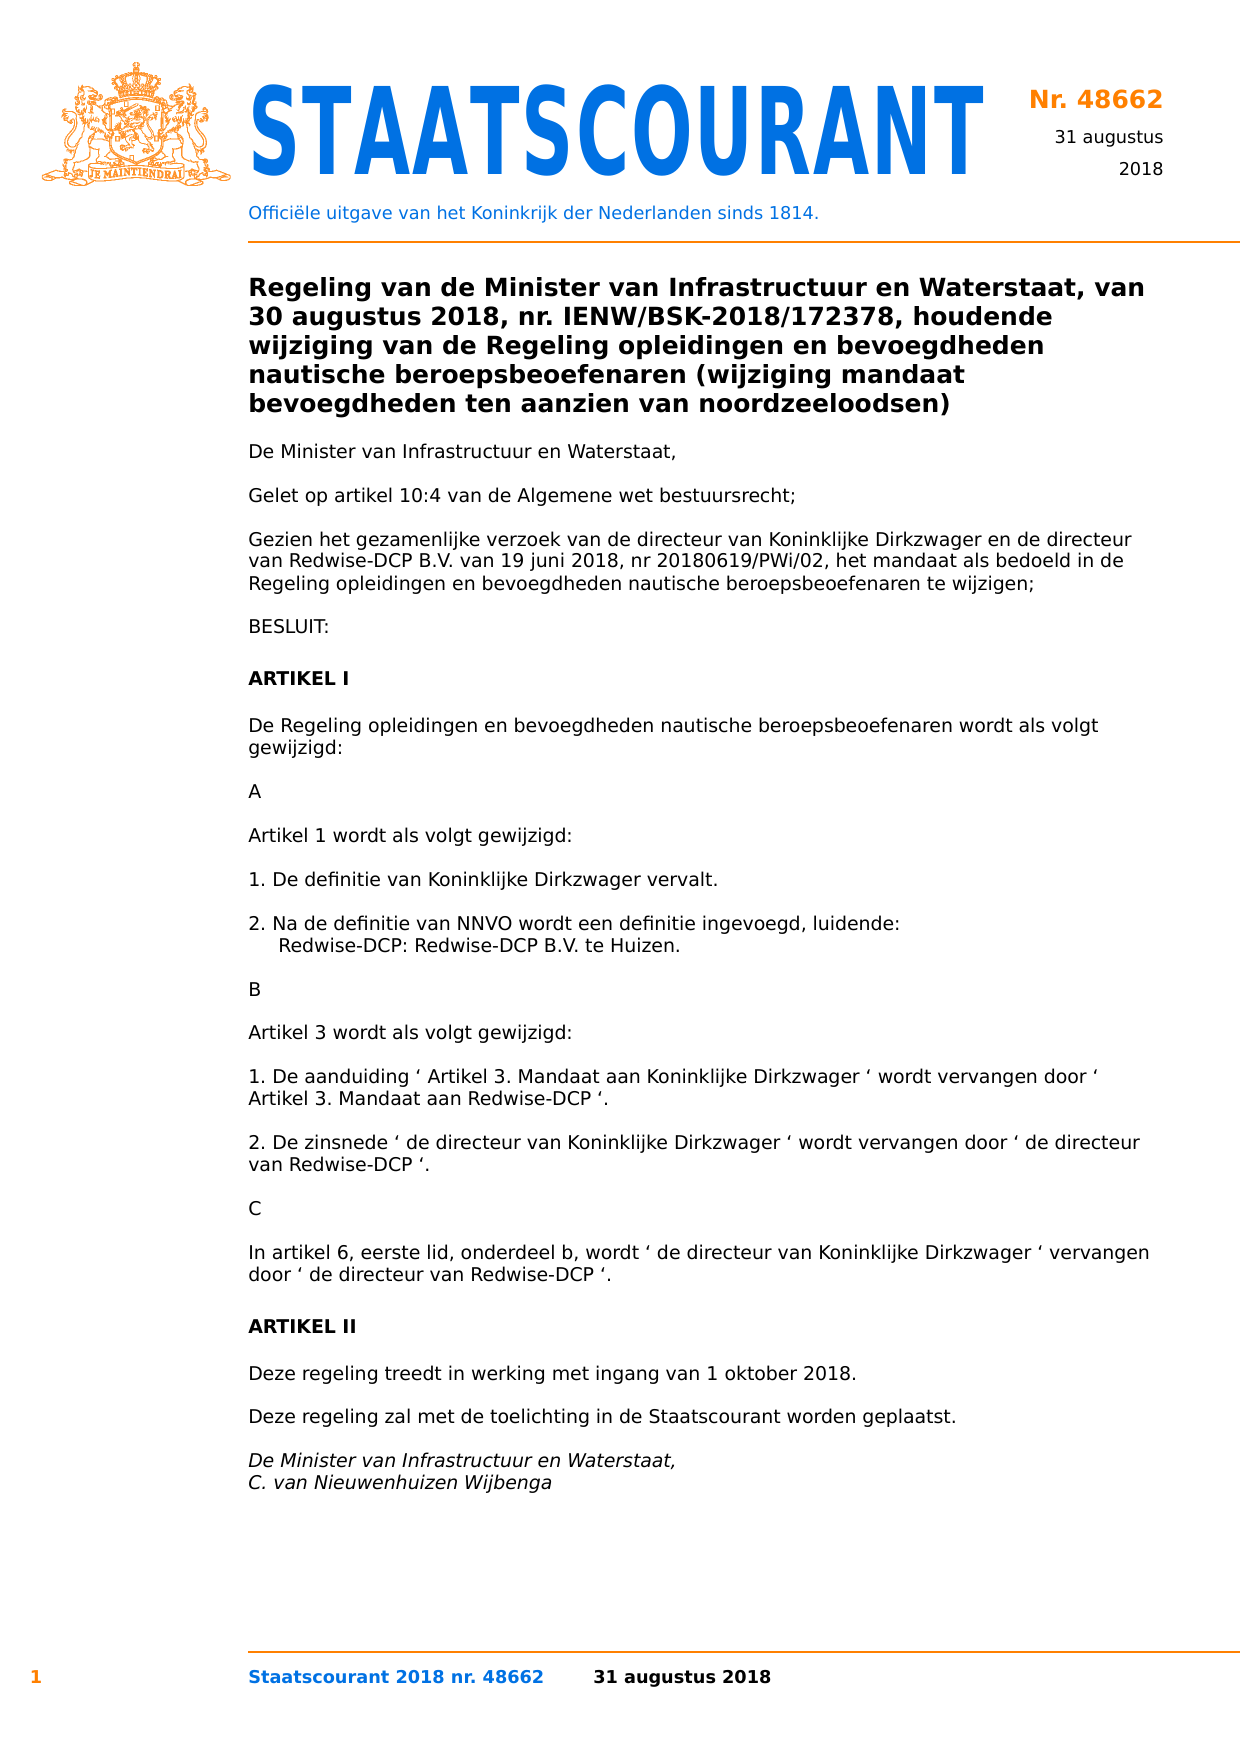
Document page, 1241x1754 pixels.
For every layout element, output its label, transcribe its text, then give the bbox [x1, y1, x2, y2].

table_header Nr. 48662 [998, 62, 1240, 121]
subtitle ARTIKEL I [248, 668, 1163, 690]
text C [248, 1198, 1163, 1220]
text Artikel 3 wordt als volgt gewijzigd: [248, 1022, 1163, 1044]
text Redwise-DCP: Redwise-DCP B.V. te Huizen. [278, 934, 1163, 957]
table_header [25, 62, 248, 241]
text A [248, 781, 1163, 803]
subtitle Regeling van de Minister van Infrastructuur en Waterstaat, van 30 augustus 2018, nr. IENW/BSK-2018/172378, houdende wijziging van de Regeling opleidingen en bevoegdheden nautische beroepsbeoefenaren (wijziging mandaat bevoegdheden ten aanzien van noordzeeloodsen) [248, 273, 1163, 419]
text 2. Na de definitie van NNVO wordt een definitie ingevoegd, luidende: [248, 913, 1163, 934]
picture [41, 62, 231, 186]
text De Minister van Infrastructuur en Waterstaat, C. van Nieuwenhuizen Wijbenga [248, 1450, 1163, 1494]
text Artikel 1 wordt als volgt gewijzigd: [248, 825, 1163, 847]
text De Regeling opleidingen en bevoegdheden nautische beroepsbeoefenaren wordt als volgt gewijzigd: [248, 715, 1163, 759]
text 1. De aanduiding ‘ Artikel 3. Mandaat aan Koninklijke Dirkzwager ‘ wordt vervangen door ‘ Artikel 3. Mandaat aan Redwise-DCP ‘. [248, 1066, 1163, 1110]
text Gelet op artikel 10:4 van de Algemene wet bestuursrecht; [248, 484, 1163, 507]
text BESLUIT: [248, 616, 1163, 638]
text 2. De zinsnede ‘ de directeur van Koninklijke Dirkzwager ‘ wordt vervangen door ‘ de directeur van Redwise-DCP ‘. [248, 1132, 1163, 1176]
text Deze regeling treedt in werking met ingang van 1 oktober 2018. [248, 1363, 1163, 1384]
text Gezien het gezamenlijke verzoek van de directeur van Koninklijke Dirkzwager en de directeur van Redwise-DCP B.V. van 19 juni 2018, nr 20180619/PWi/02, het mandaat als bedoeld in de Regeling opleidingen en bevoegdheden nautische beroepsbeoefenaren te wijzigen; [248, 528, 1163, 594]
text Deze regeling zal met de toelichting in de Staatscourant worden geplaatst. [248, 1406, 1163, 1428]
subtitle ARTIKEL II [248, 1316, 1163, 1338]
text B [248, 978, 1163, 1000]
text De Minister van Infrastructuur en Waterstaat, [248, 441, 1163, 463]
table_cell 31 augustus [998, 121, 1240, 153]
text 1. De definitie van Koninklijke Dirkzwager vervalt. [248, 869, 1163, 891]
table_cell 2018 [998, 153, 1240, 203]
table_cell Officiële uitgave van het Koninkrijk der Nederlanden sinds 1814. [248, 203, 1240, 241]
table_header STAATSCOURANT [248, 62, 998, 203]
text In artikel 6, eerste lid, onderdeel b, wordt ‘ de directeur van Koninklijke Dirkzwager ‘ vervangen door ‘ de directeur van Redwise-DCP ‘. [248, 1242, 1163, 1286]
